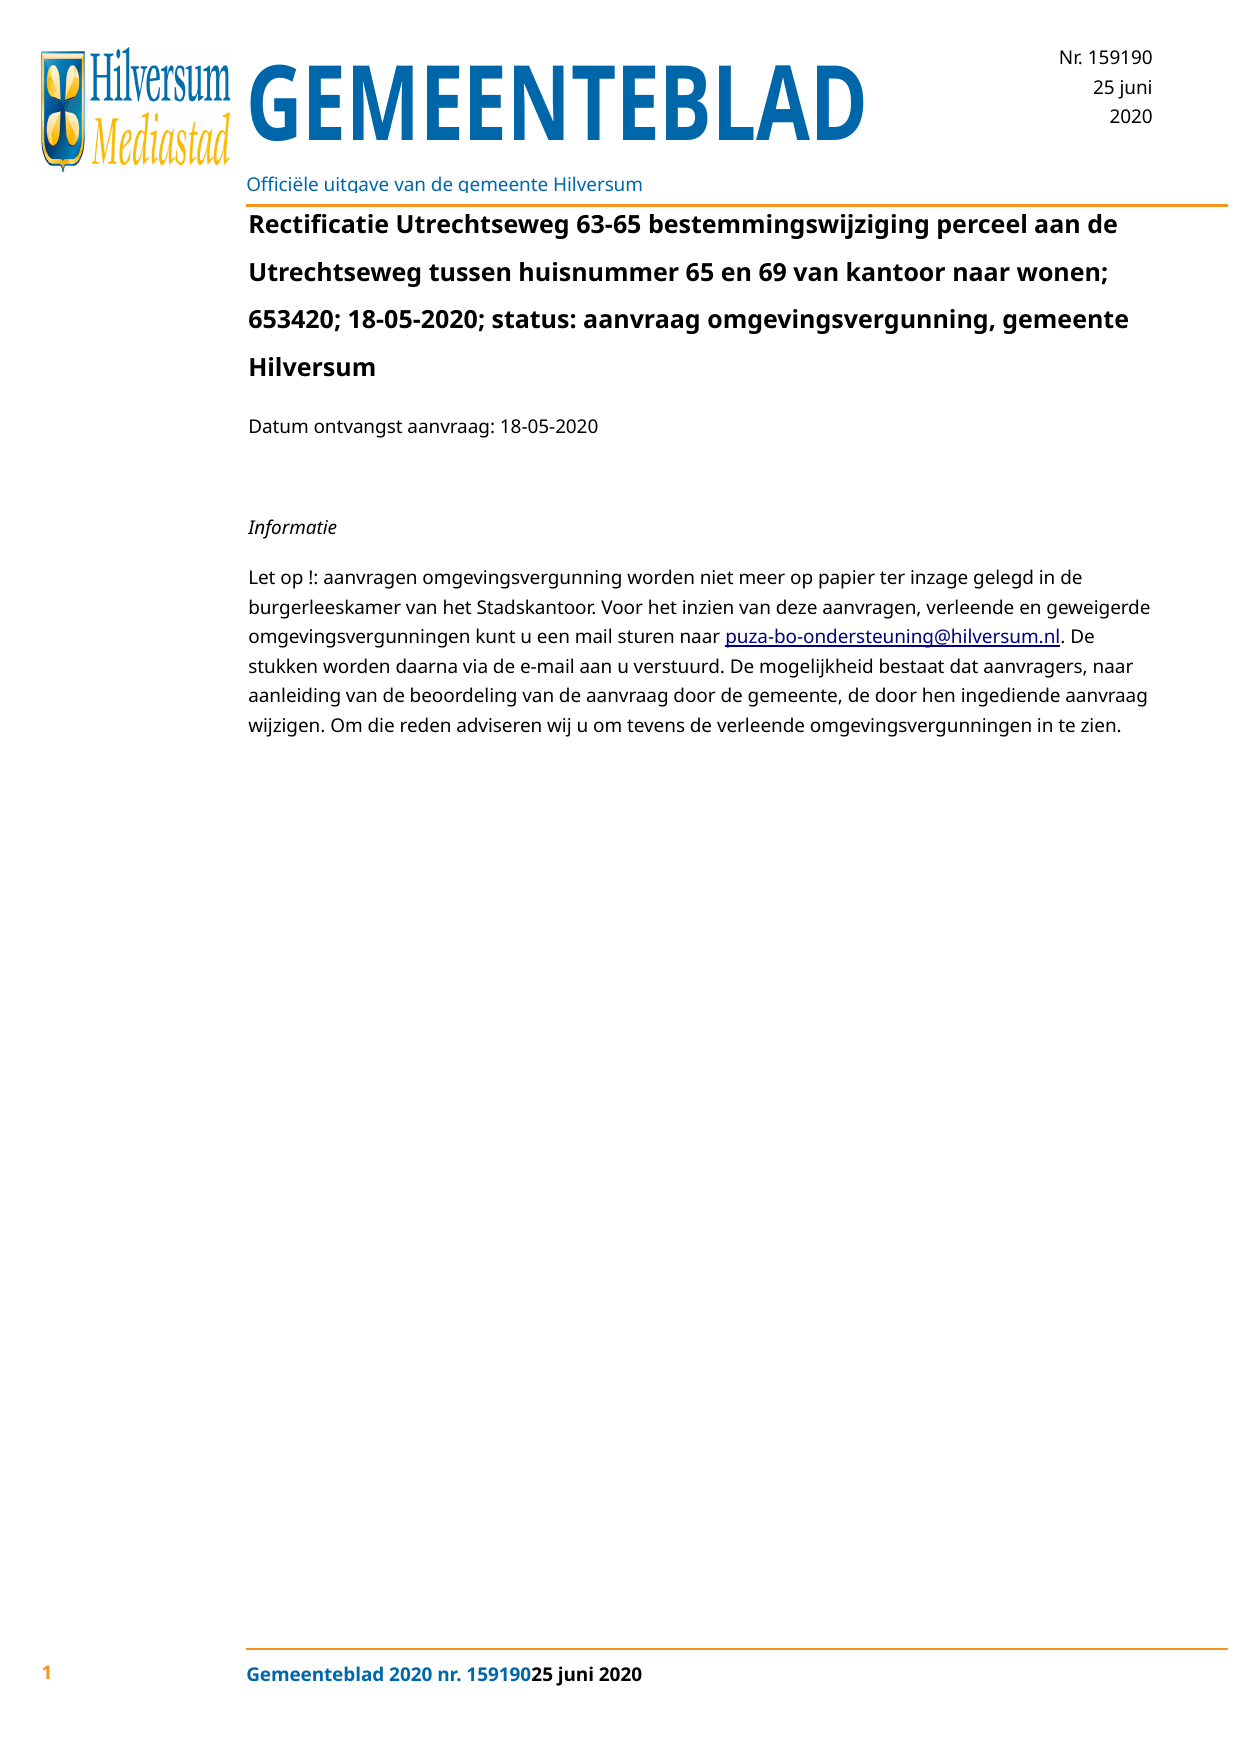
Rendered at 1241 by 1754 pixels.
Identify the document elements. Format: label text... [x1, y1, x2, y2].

text Let op !: aanvragen omgevingsvergunning worden niet meer op papier ter inzage gelegd in de burgerleeskamer van het Stadskantoor. Voor het inzien van deze aanvragen, verleende en geweigerde omgevingsvergunningen kunt u een mail sturen naar puza-bo-ondersteuning@hilversum.nl. De stukken worden daarna via de e-mail aan u verstuurd. De mogelijkheid bestaat dat aanvragers, naar aanleiding van de beoordeling van de aanvraag door de gemeente, de door hen ingediende aanvraag wijzigen. Om die reden adviseren wij u om tevens de verleende omgevingsvergunningen in te zien. [248, 564, 1152, 738]
text Rectificatie Utrechtseweg 63-65 bestemmingswijziging perceel aan de Utrechtseweg tussen huisnummer 65 en 69 van kantoor naar wonen; 653420; 18-05-2020; status: aanvraag omgevingsvergunning, gemeente Hilversum [248, 207, 1152, 384]
text Datum ontvangst aanvraag: 18-05-2020 [248, 413, 1152, 439]
picture [41, 47, 231, 172]
text Informatie [248, 514, 1152, 540]
